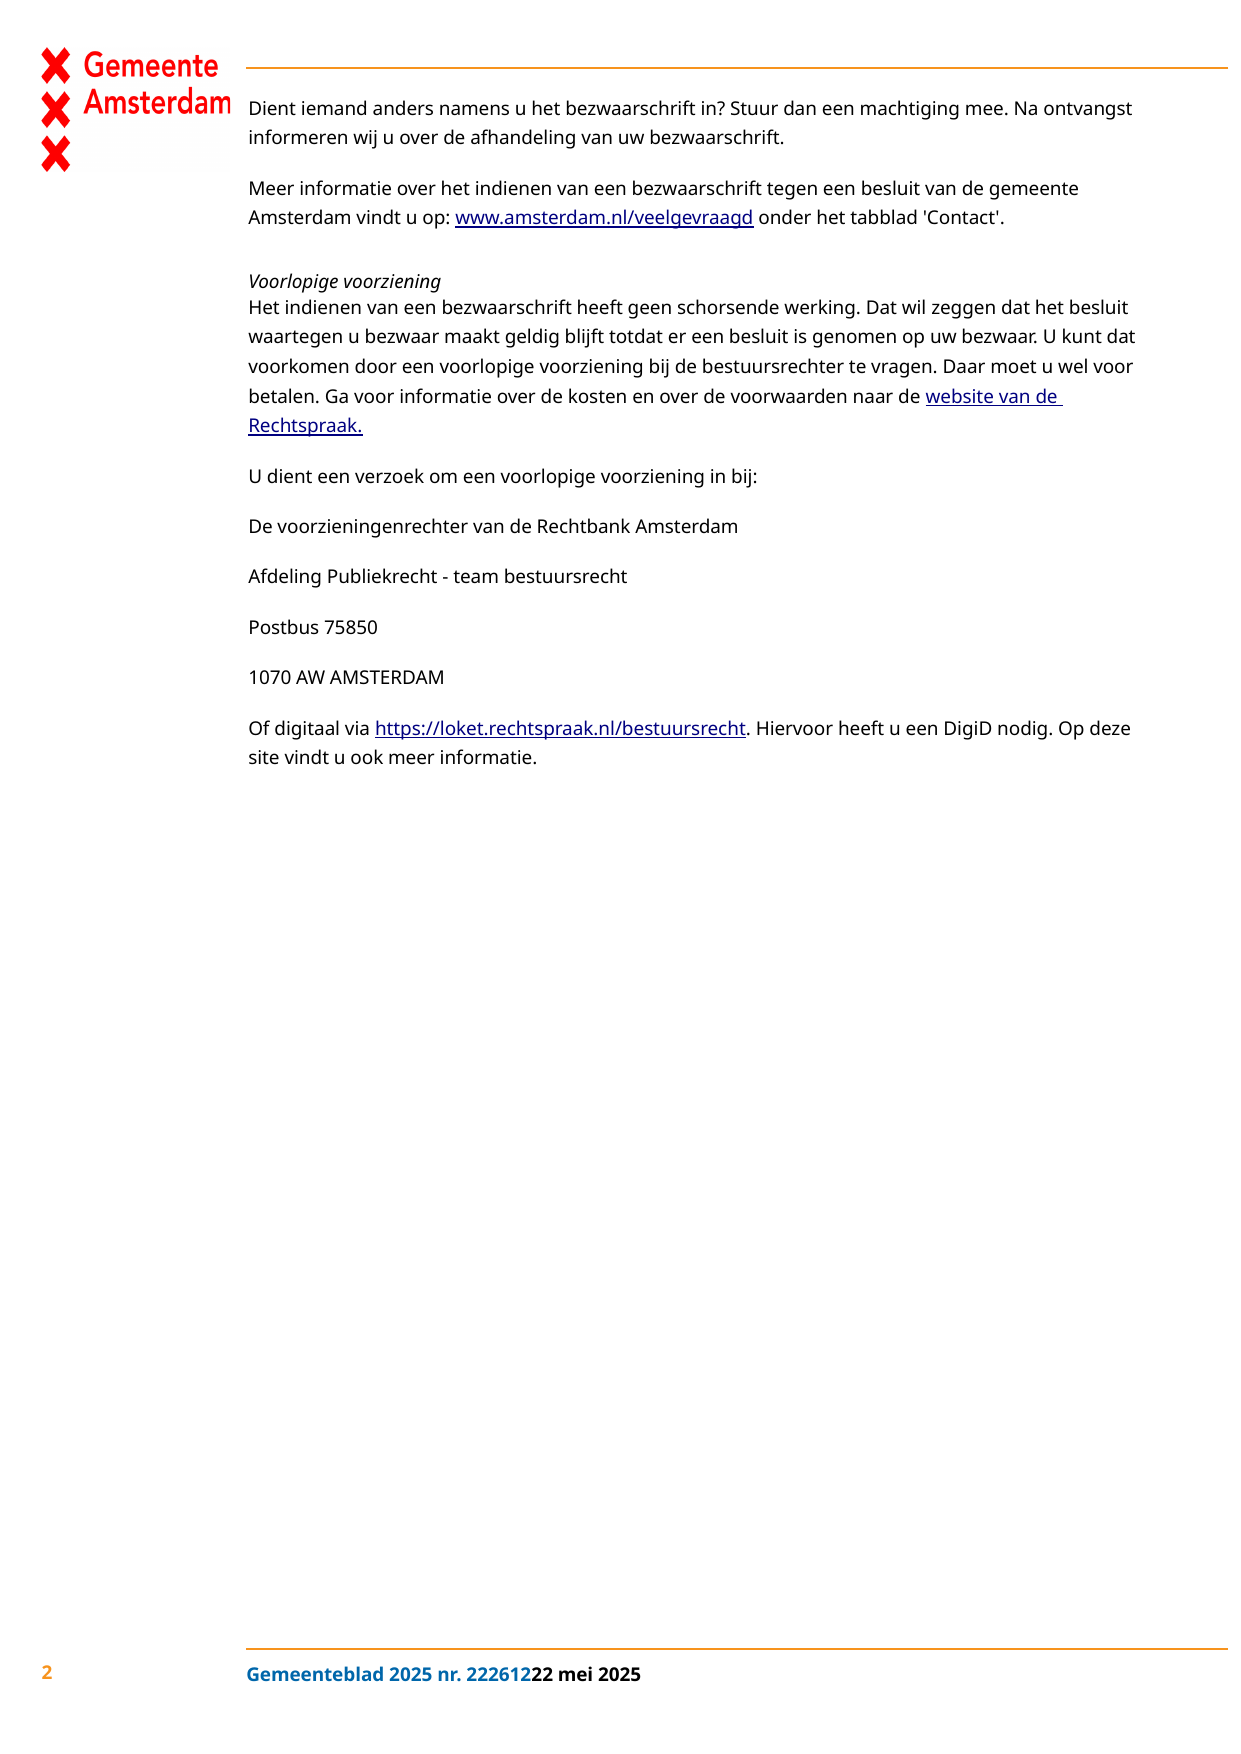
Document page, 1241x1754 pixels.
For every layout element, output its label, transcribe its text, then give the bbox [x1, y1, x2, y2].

text Postbus 75850 [248, 614, 1152, 640]
text Dient iemand anders namens u het bezwaarschrift in? Stuur dan een machtiging mee. Na ontvangst informeren wij u over de afhandeling van uw bezwaarschrift. [248, 95, 1152, 150]
text Of digitaal via https://loket.rechtspraak.nl/bestuursrecht. Hiervoor heeft u een DigiD nodig. Op deze site vindt u ook meer informatie. [248, 715, 1152, 770]
picture [41, 47, 231, 172]
text Afdeling Publiekrecht - team bestuursrecht [248, 564, 1152, 589]
text Het indienen van een bezwaarschrift heeft geen schorsende werking. Dat wil zeggen dat het besluit waartegen u bezwaar maakt geldig blijft totdat er een besluit is genomen op uw bezwaar. U kunt dat voorkomen door een voorlopige voorziening bij de bestuursrechter te vragen. Daar moet u wel voor betalen. Ga voor informatie over de kosten en over de voorwaarden naar de website van de Rechtspraak. [248, 294, 1152, 438]
text De voorzieningenrechter van de Rechtbank Amsterdam [248, 513, 1152, 539]
text Voorlopige voorziening [248, 268, 1152, 294]
text Meer informatie over het indienen van een bezwaarschrift tegen een besluit van de gemeente Amsterdam vindt u op: www.amsterdam.nl/veelgevraagd onder het tabblad 'Contact'. [248, 175, 1152, 230]
text 1070 AW AMSTERDAM [248, 664, 1152, 690]
text U dient een verzoek om een voorlopige voorziening in bij: [248, 463, 1152, 488]
